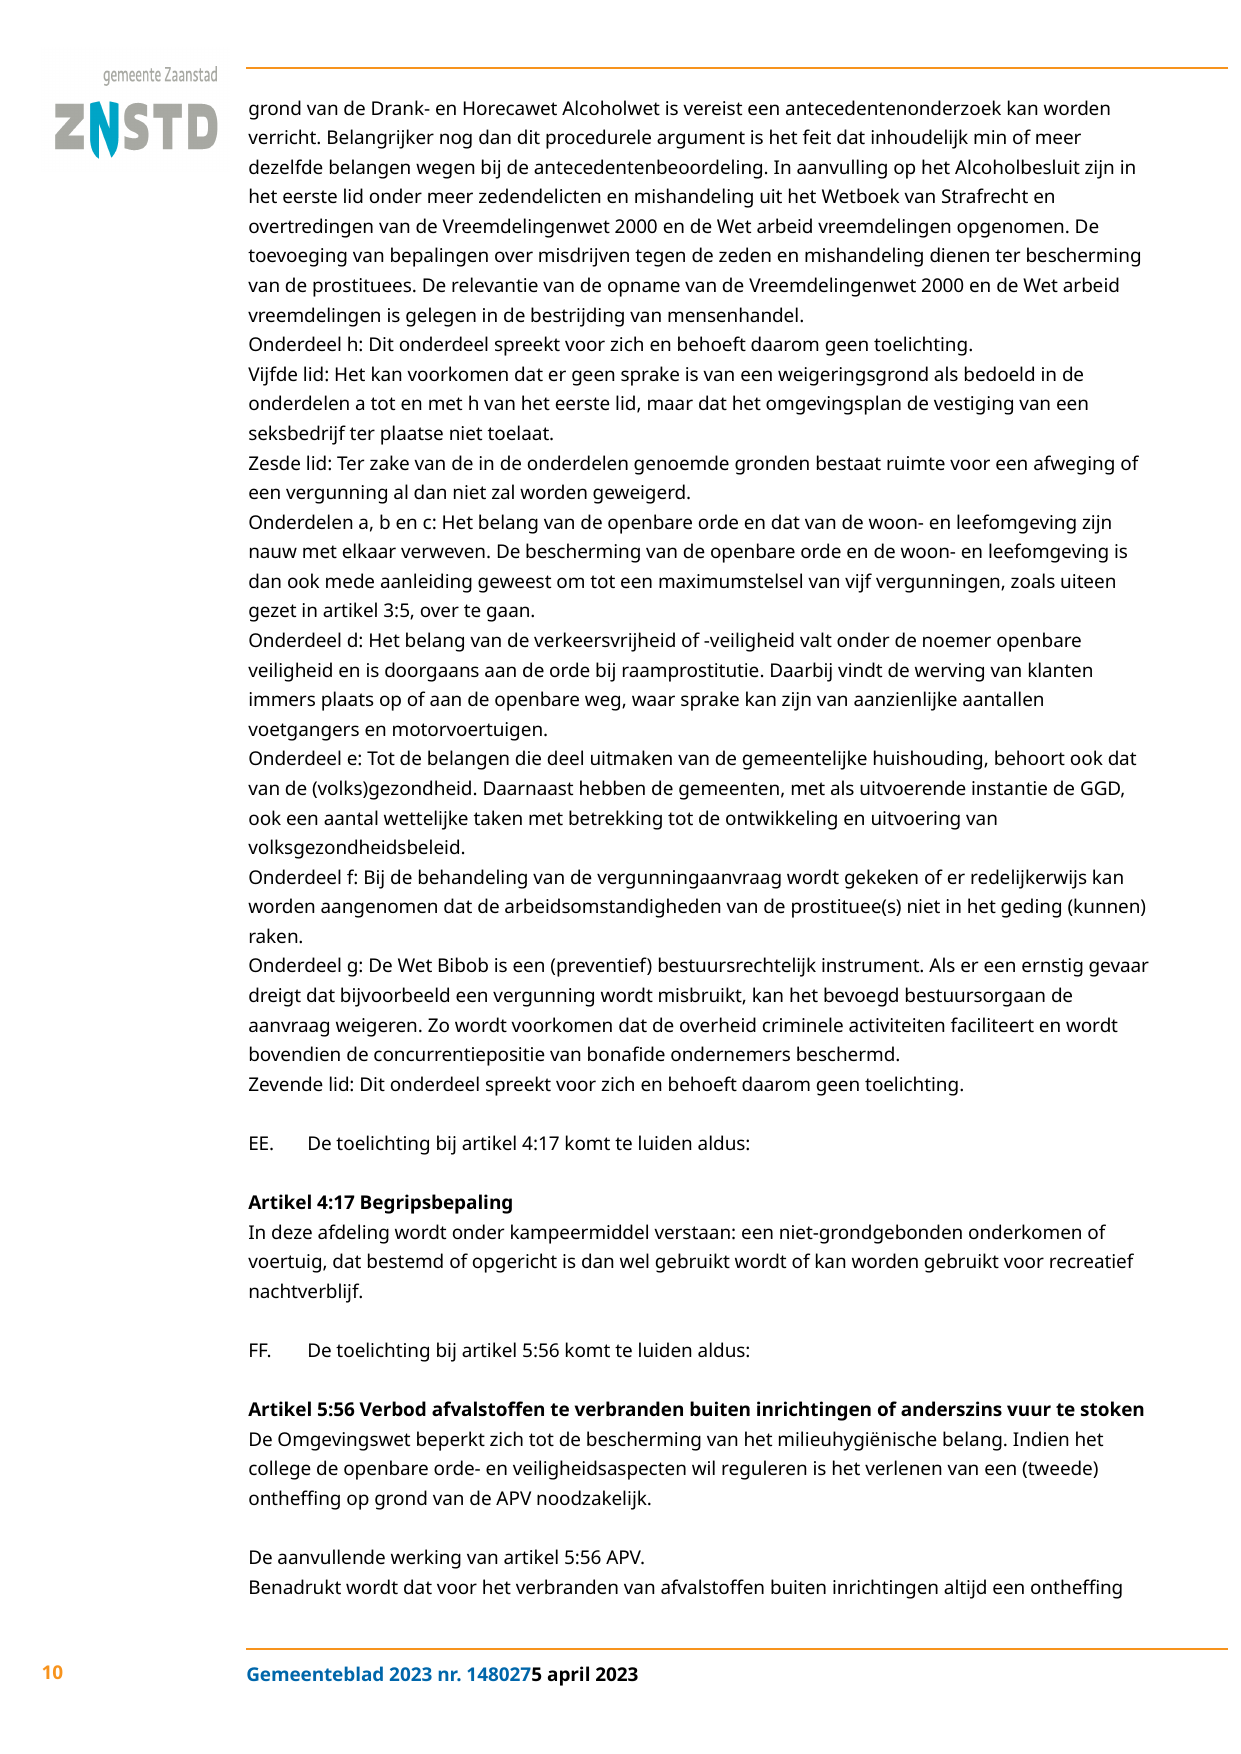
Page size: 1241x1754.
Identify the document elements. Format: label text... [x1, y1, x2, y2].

list De toelichting bij artikel 5:56 komt te luiden aldus: [248, 1337, 1152, 1363]
text Onderdeel e: Tot de belangen die deel uitmaken van de gemeentelijke huishouding, behoort ook dat van de (volks)gezondheid. Daarnaast hebben de gemeenten, met als uitvoerende instantie de GGD, ook een aantal wettelijke taken met betrekking tot de ontwikkeling en uitvoering van volksgezondheidsbeleid. [248, 746, 1152, 860]
text Vijfde lid: Het kan voorkomen dat er geen sprake is van een weigeringsgrond als bedoeld in de onderdelen a tot en met h van het eerste lid, maar dat het omgevingsplan de vestiging van een seksbedrijf ter plaatse niet toelaat. [248, 361, 1152, 446]
picture [41, 47, 231, 172]
text In deze afdeling wordt onder kampeermiddel verstaan: een niet-grondgebonden onderkomen of voertuig, dat bestemd of opgericht is dan wel gebruikt wordt of kan worden gebruikt voor recreatief nachtverblijf. [248, 1219, 1152, 1304]
text Zesde lid: Ter zake van de in de onderdelen genoemde gronden bestaat ruimte voor een afweging of een vergunning al dan niet zal worden geweigerd. [248, 450, 1152, 505]
text grond van de Drank- en Horecawet Alcoholwet is vereist een antecedentenonderzoek kan worden verricht. Belangrijker nog dan dit procedurele argument is het feit dat inhoudelijk min of meer dezelfde belangen wegen bij de antecedentenbeoordeling. In aanvulling op het Alcoholbesluit zijn in het eerste lid onder meer zedendelicten en mishandeling uit het Wetboek van Strafrecht en overtredingen van de Vreemdelingenwet 2000 en de Wet arbeid vreemdelingen opgenomen. De toevoeging van bepalingen over misdrijven tegen de zeden en mishandeling dienen ter bescherming van de prostituees. De relevantie van de opname van de Vreemdelingenwet 2000 en de Wet arbeid vreemdelingen is gelegen in de bestrijding van mensenhandel. [248, 95, 1152, 328]
text De aanvullende werking van artikel 5:56 APV. [248, 1544, 1152, 1570]
text De Omgevingswet beperkt zich tot de bescherming van het milieuhygiënische belang. Indien het college de openbare orde- en veiligheidsaspecten wil reguleren is het verlenen van een (tweede) ontheffing op grond van de APV noodzakelijk. [248, 1426, 1152, 1511]
text Onderdelen a, b en c: Het belang van de openbare orde en dat van de woon- en leefomgeving zijn nauw met elkaar verweven. De bescherming van de openbare orde en de woon- en leefomgeving is dan ook mede aanleiding geweest om tot een maximumstelsel van vijf vergunningen, zoals uiteen gezet in artikel 3:5, over te gaan. [248, 509, 1152, 623]
text Onderdeel d: Het belang van de verkeersvrijheid of -veiligheid valt onder de noemer openbare veiligheid en is doorgaans aan de orde bij raamprostitutie. Daarbij vindt de werving van klanten immers plaats op of aan de openbare weg, waar sprake kan zijn van aanzienlijke aantallen voetgangers en motorvoertuigen. [248, 627, 1152, 742]
text Onderdeel h: Dit onderdeel spreekt voor zich en behoeft daarom geen toelichting. [248, 331, 1152, 357]
text Artikel 5:56 Verbod afvalstoffen te verbranden buiten inrichtingen of anderszins vuur te stoken [248, 1396, 1152, 1422]
text Artikel 4:17 Begripsbepaling [248, 1189, 1152, 1215]
text Onderdeel g: De Wet Bibob is een (preventief) bestuursrechtelijk instrument. Als er een ernstig gevaar dreigt dat bijvoorbeeld een vergunning wordt misbruikt, kan het bevoegd bestuursorgaan de aanvraag weigeren. Zo wordt voorkomen dat de overheid criminele activiteiten faciliteert en wordt bovendien de concurrentiepositie van bonafide ondernemers beschermd. [248, 953, 1152, 1067]
text Benadrukt wordt dat voor het verbranden van afvalstoffen buiten inrichtingen altijd een ontheffing [248, 1574, 1152, 1600]
text Zevende lid: Dit onderdeel spreekt voor zich en behoeft daarom geen toelichting. [248, 1071, 1152, 1097]
text Onderdeel f: Bij de behandeling van de vergunningaanvraag wordt gekeken of er redelijkerwijs kan worden aangenomen dat de arbeidsomstandigheden van de prostituee(s) niet in het geding (kunnen) raken. [248, 864, 1152, 949]
list De toelichting bij artikel 4:17 komt te luiden aldus: [248, 1130, 1152, 1156]
